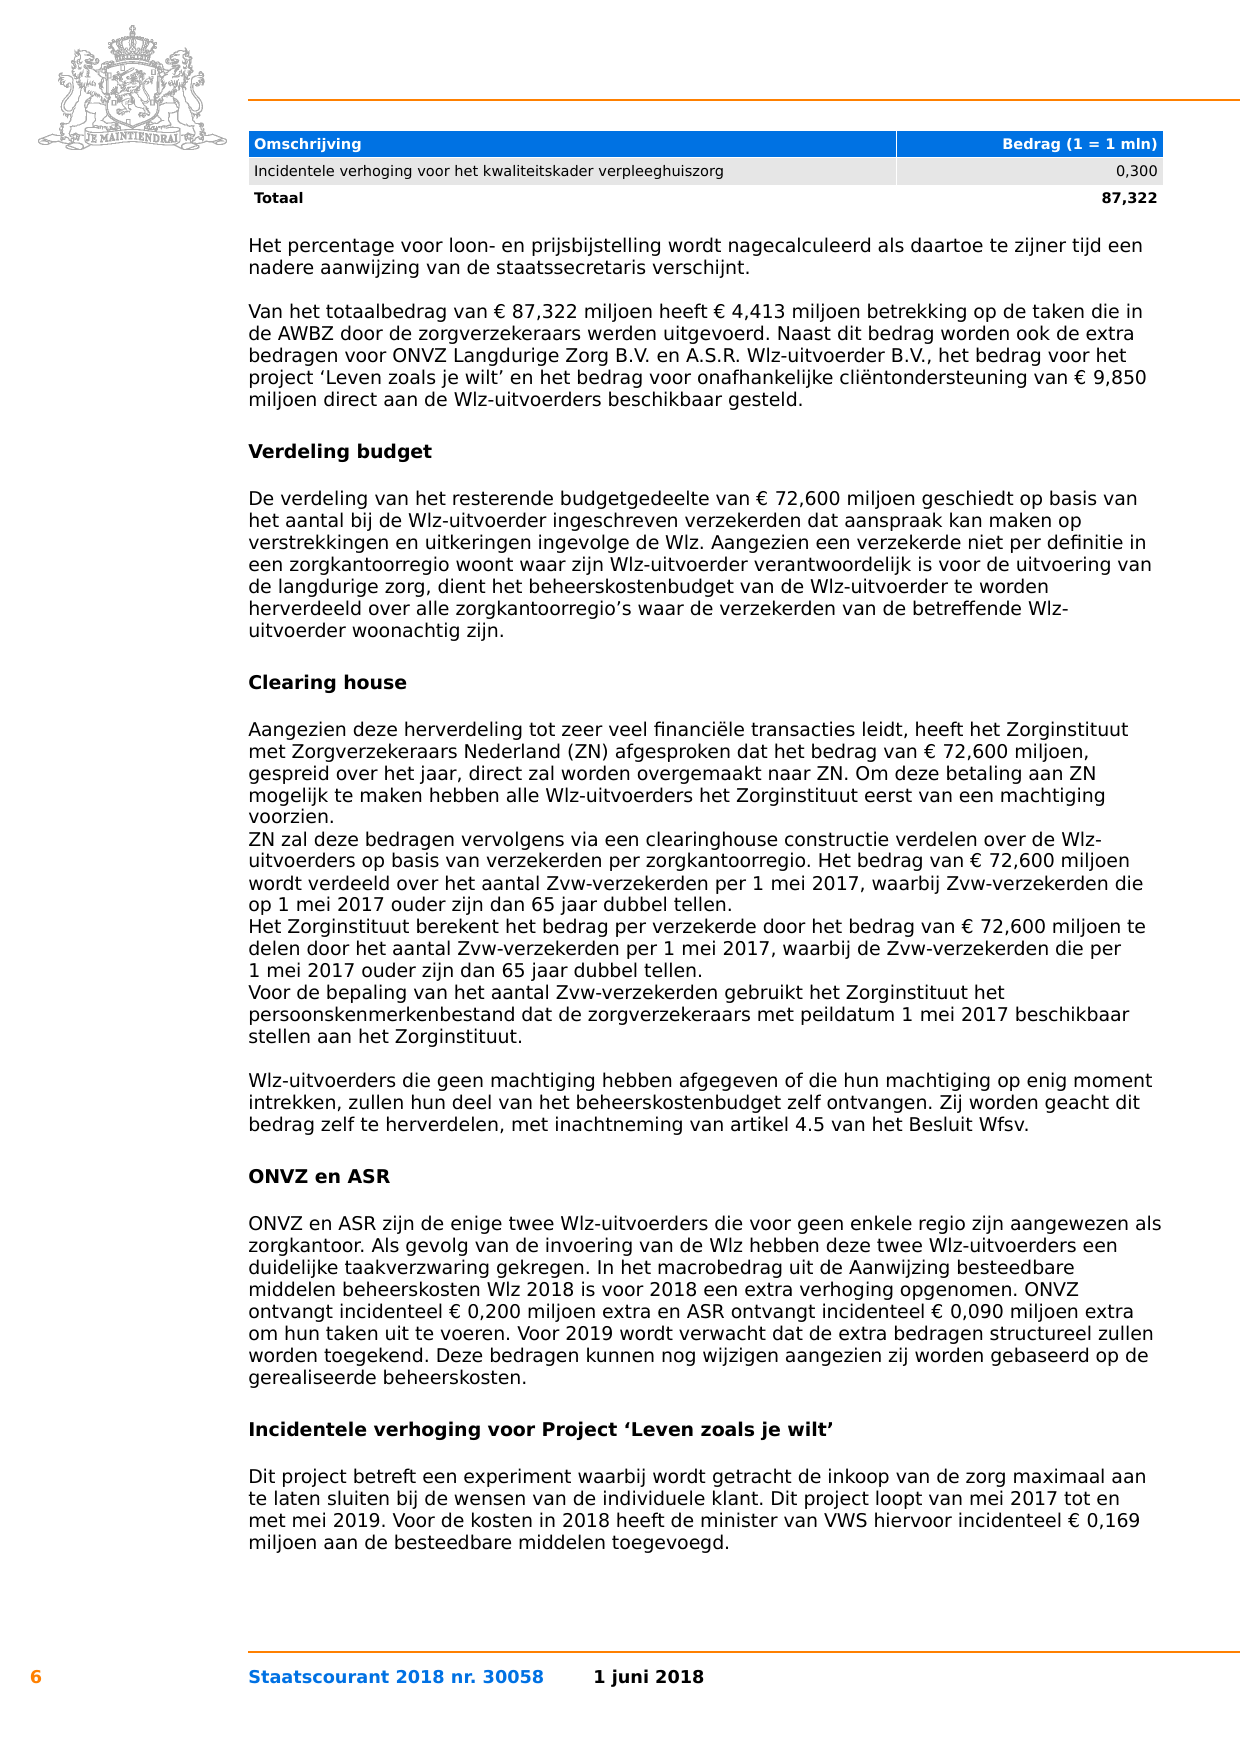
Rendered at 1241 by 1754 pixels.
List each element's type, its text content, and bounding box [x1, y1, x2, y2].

text ONVZ en ASR zijn de enige twee Wlz-uitvoerders die voor geen enkele regio zijn aangewezen als zorgkantoor. Als gevolg van de invoering van de Wlz hebben deze twee Wlz-uitvoerders een duidelijke taakverzwaring gekregen. In het macrobedrag uit de Aanwijzing besteedbare middelen beheerskosten Wlz 2018 is voor 2018 een extra verhoging opgenomen. ONVZ ontvangt incidenteel € 0,200 miljoen extra en ASR ontvangt incidenteel € 0,090 miljoen extra om hun taken uit te voeren. Voor 2019 wordt verwacht dat de extra bedragen structureel zullen worden toegekend. Deze bedragen kunnen nog wijzigen aangezien zij worden gebaseerd op de gerealiseerde beheerskosten. [248, 1213, 1163, 1389]
table_cell Totaal [249, 186, 896, 212]
text Dit project betreft een experiment waarbij wordt getracht de inkoop van de zorg maximaal aan te laten sluiten bij de wensen van de individuele klant. Dit project loopt van mei 2017 tot en met mei 2019. Voor de kosten in 2018 heeft de minister van VWS hiervoor incidenteel € 0,169 miljoen aan de besteedbare middelen toegevoegd. [248, 1466, 1163, 1554]
table_header Omschrijving [249, 131, 896, 157]
table_cell 87,322 [897, 186, 1163, 212]
text Wlz-uitvoerders die geen machtiging hebben afgegeven of die hun machtiging op enig moment intrekken, zullen hun deel van het beheerskostenbudget zelf ontvangen. Zij worden geacht dit bedrag zelf te herverdelen, met inachtneming van artikel 4.5 van het Besluit Wfsv. [248, 1070, 1163, 1136]
text Het Zorginstituut berekent het bedrag per verzekerde door het bedrag van € 72,600 miljoen te delen door het aantal Zvw-verzekerden per 1 mei 2017, waarbij de Zvw-verzekerden die per 1 mei 2017 ouder zijn dan 65 jaar dubbel tellen. [248, 916, 1163, 982]
text Het percentage voor loon- en prijsbijstelling wordt nagecalculeerd als daartoe te zijner tijd een nadere aanwijzing van de staatssecretaris verschijnt. [248, 235, 1163, 279]
table_cell 0,300 [897, 158, 1163, 185]
subtitle Incidentele verhoging voor Project ‘Leven zoals je wilt’ [248, 1419, 1163, 1441]
table_header Bedrag (1 = 1 mln) [897, 131, 1163, 157]
text Voor de bepaling van het aantal Zvw-verzekerden gebruikt het Zorginstituut het persoonskenmerkenbestand dat de zorgverzekeraars met peildatum 1 mei 2017 beschikbaar stellen aan het Zorginstituut. [248, 982, 1163, 1048]
text Aangezien deze herverdeling tot zeer veel financiële transacties leidt, heeft het Zorginstituut met Zorgverzekeraars Nederland (ZN) afgesproken dat het bedrag van € 72,600 miljoen, gespreid over het jaar, direct zal worden overgemaakt naar ZN. Om deze betaling aan ZN mogelijk te maken hebben alle Wlz-uitvoerders het Zorginstituut eerst van een machtiging voorzien. [248, 718, 1163, 828]
subtitle Verdeling budget [248, 441, 1163, 463]
text De verdeling van het resterende budgetgedeelte van € 72,600 miljoen geschiedt op basis van het aantal bij de Wlz-uitvoerder ingeschreven verzekerden dat aanspraak kan maken op verstrekkingen en uitkeringen ingevolge de Wlz. Aangezien een verzekerde niet per definitie in een zorgkantoorregio woont waar zijn Wlz-uitvoerder verantwoordelijk is voor de uitvoering van de langdurige zorg, dient het beheerskostenbudget van de Wlz-uitvoerder te worden herverdeeld over alle zorgkantoorregio’s waar de verzekerden van de betreffende Wlz-uitvoerder woonachtig zijn. [248, 488, 1163, 642]
picture [38, 25, 227, 150]
text Van het totaalbedrag van € 87,322 miljoen heeft € 4,413 miljoen betrekking op de taken die in de AWBZ door de zorgverzekeraars werden uitgevoerd. Naast dit bedrag worden ook de extra bedragen voor ONVZ Langdurige Zorg B.V. en A.S.R. Wlz-uitvoerder B.V., het bedrag voor het project ‘Leven zoals je wilt’ en het bedrag voor onafhankelijke cliëntondersteuning van € 9,850 miljoen direct aan de Wlz-uitvoerders beschikbaar gesteld. [248, 301, 1163, 411]
table_cell Incidentele verhoging voor het kwaliteitskader verpleeghuiszorg [249, 158, 896, 185]
subtitle ONVZ en ASR [248, 1166, 1163, 1188]
subtitle Clearing house [248, 672, 1163, 693]
text ZN zal deze bedragen vervolgens via een clearinghouse constructie verdelen over de Wlz-uitvoerders op basis van verzekerden per zorgkantoorregio. Het bedrag van € 72,600 miljoen wordt verdeeld over het aantal Zvw-verzekerden per 1 mei 2017, waarbij Zvw-verzekerden die op 1 mei 2017 ouder zijn dan 65 jaar dubbel tellen. [248, 828, 1163, 916]
